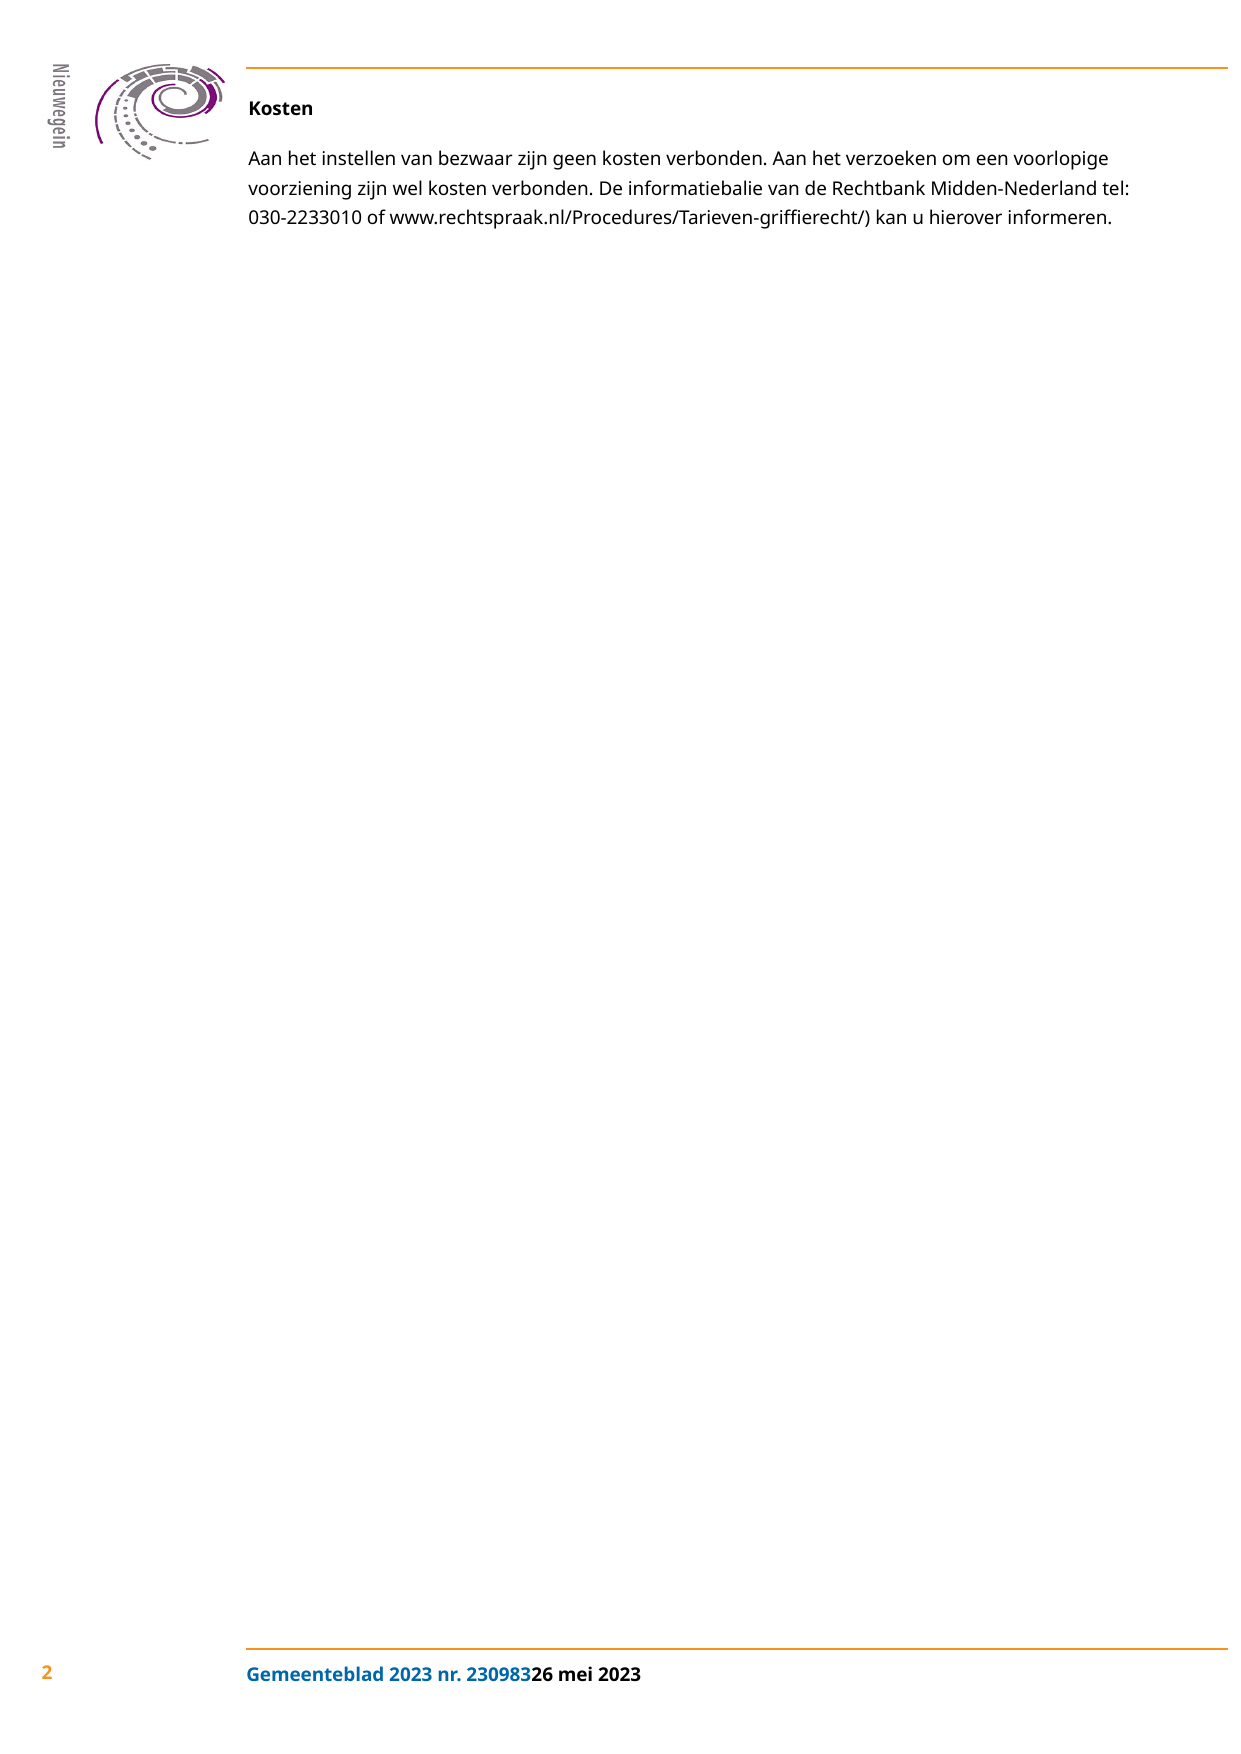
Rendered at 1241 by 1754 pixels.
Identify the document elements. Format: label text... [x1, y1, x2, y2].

text Aan het instellen van bezwaar zijn geen kosten verbonden. Aan het verzoeken om een voorlopige voorziening zijn wel kosten verbonden. De informatiebalie van de Rechtbank Midden-Nederland tel: 030-2233010 of www.rechtspraak.nl/Procedures/Tarieven-griffierecht/) kan u hierover informeren. [248, 145, 1152, 230]
text Kosten [248, 95, 1152, 121]
picture [41, 47, 231, 172]
